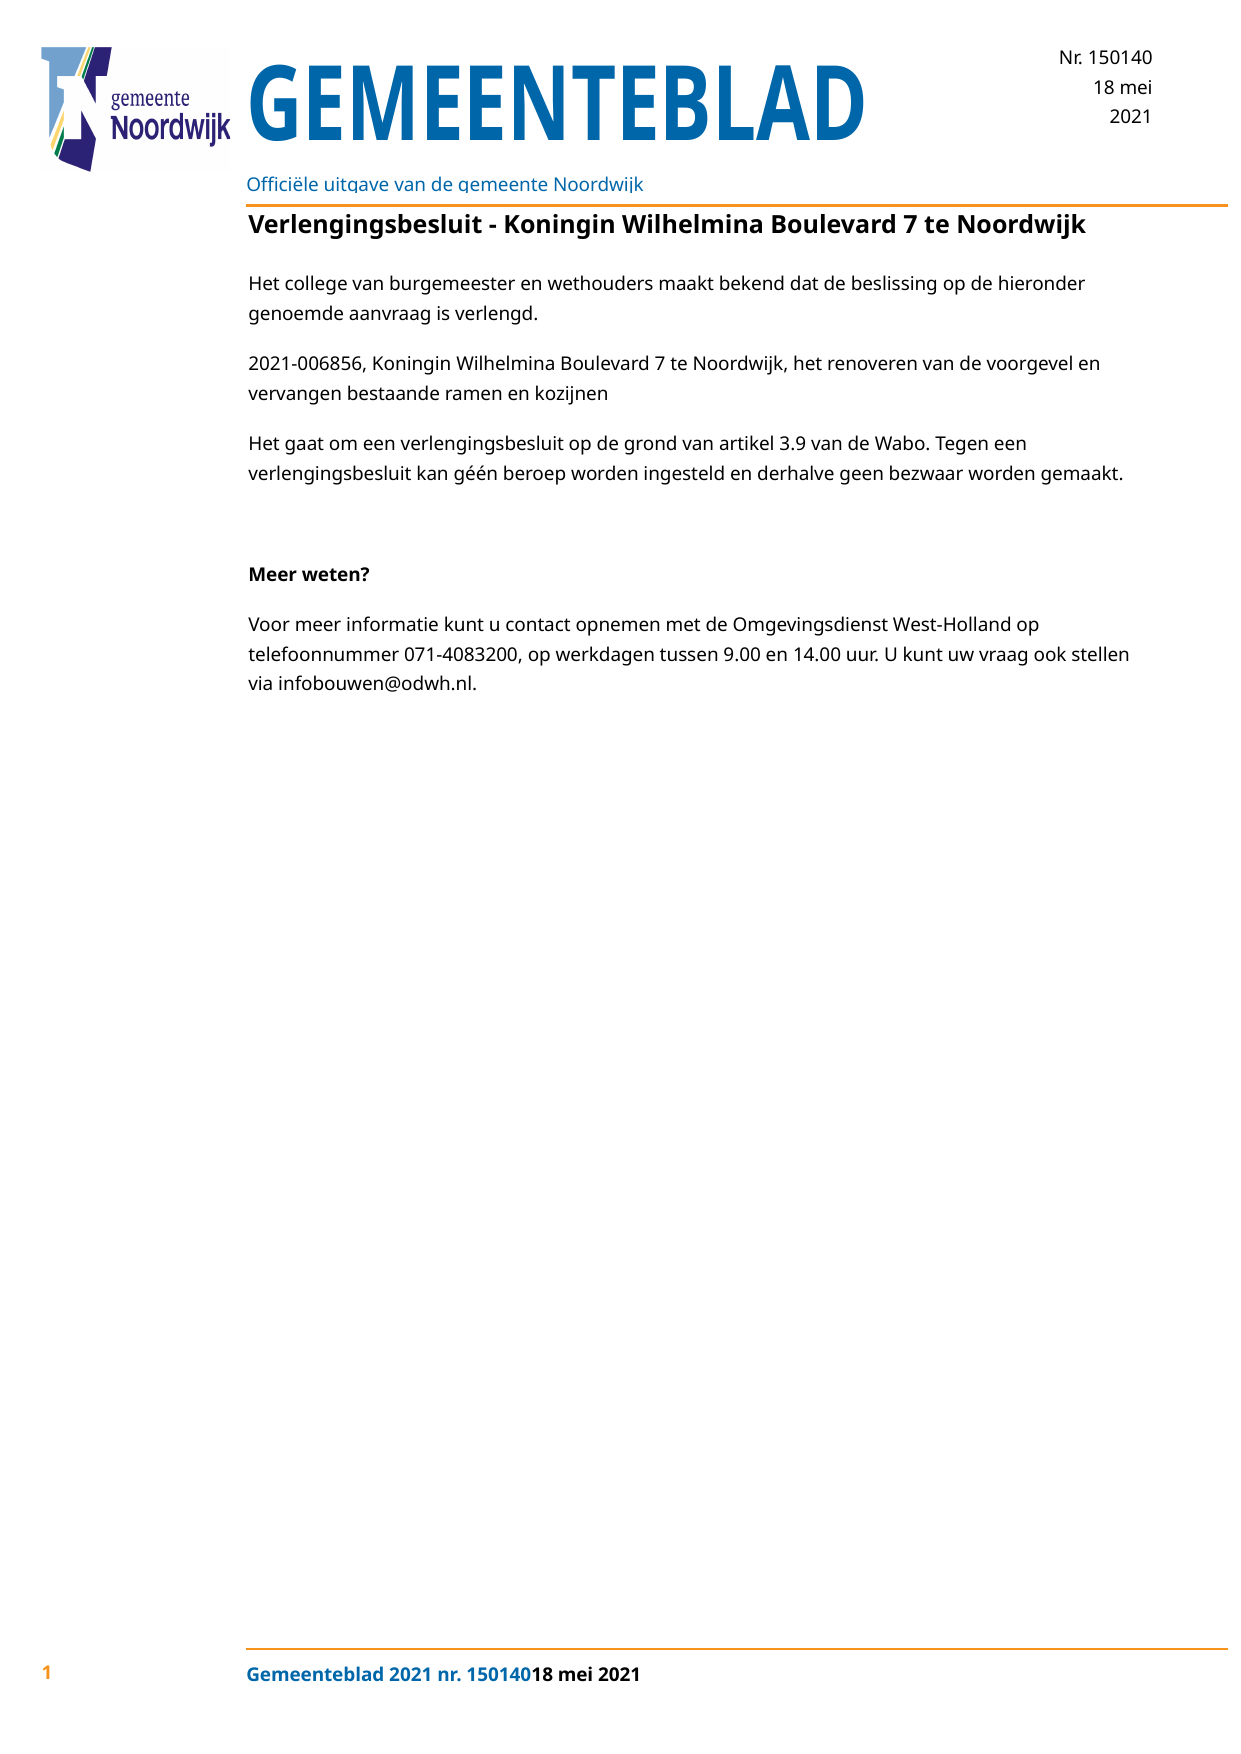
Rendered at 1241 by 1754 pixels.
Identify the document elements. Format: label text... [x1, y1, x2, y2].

text Verlengingsbesluit - Koningin Wilhelmina Boulevard 7 te Noordwijk [248, 207, 1152, 241]
text Het gaat om een verlengingsbesluit op de grond van artikel 3.9 van de Wabo. Tegen een verlengingsbesluit kan géén beroep worden ingesteld en derhalve geen bezwaar worden gemaakt. [248, 430, 1152, 486]
text Het college van burgemeester en wethouders maakt bekend dat de beslissing op de hieronder genoemde aanvraag is verlengd. [248, 270, 1152, 326]
text Meer weten? [248, 561, 1152, 586]
text 2021-006856, Koningin Wilhelmina Boulevard 7 te Noordwijk, het renoveren van de voorgevel en vervangen bestaande ramen en kozijnen [248, 350, 1152, 406]
picture [41, 47, 231, 172]
text Voor meer informatie kunt u contact opnemen met de Omgevingsdienst West-Holland op telefoonnummer 071-4083200, op werkdagen tussen 9.00 en 14.00 uur. U kunt uw vraag ook stellen via infobouwen@odwh.nl. [248, 611, 1152, 696]
